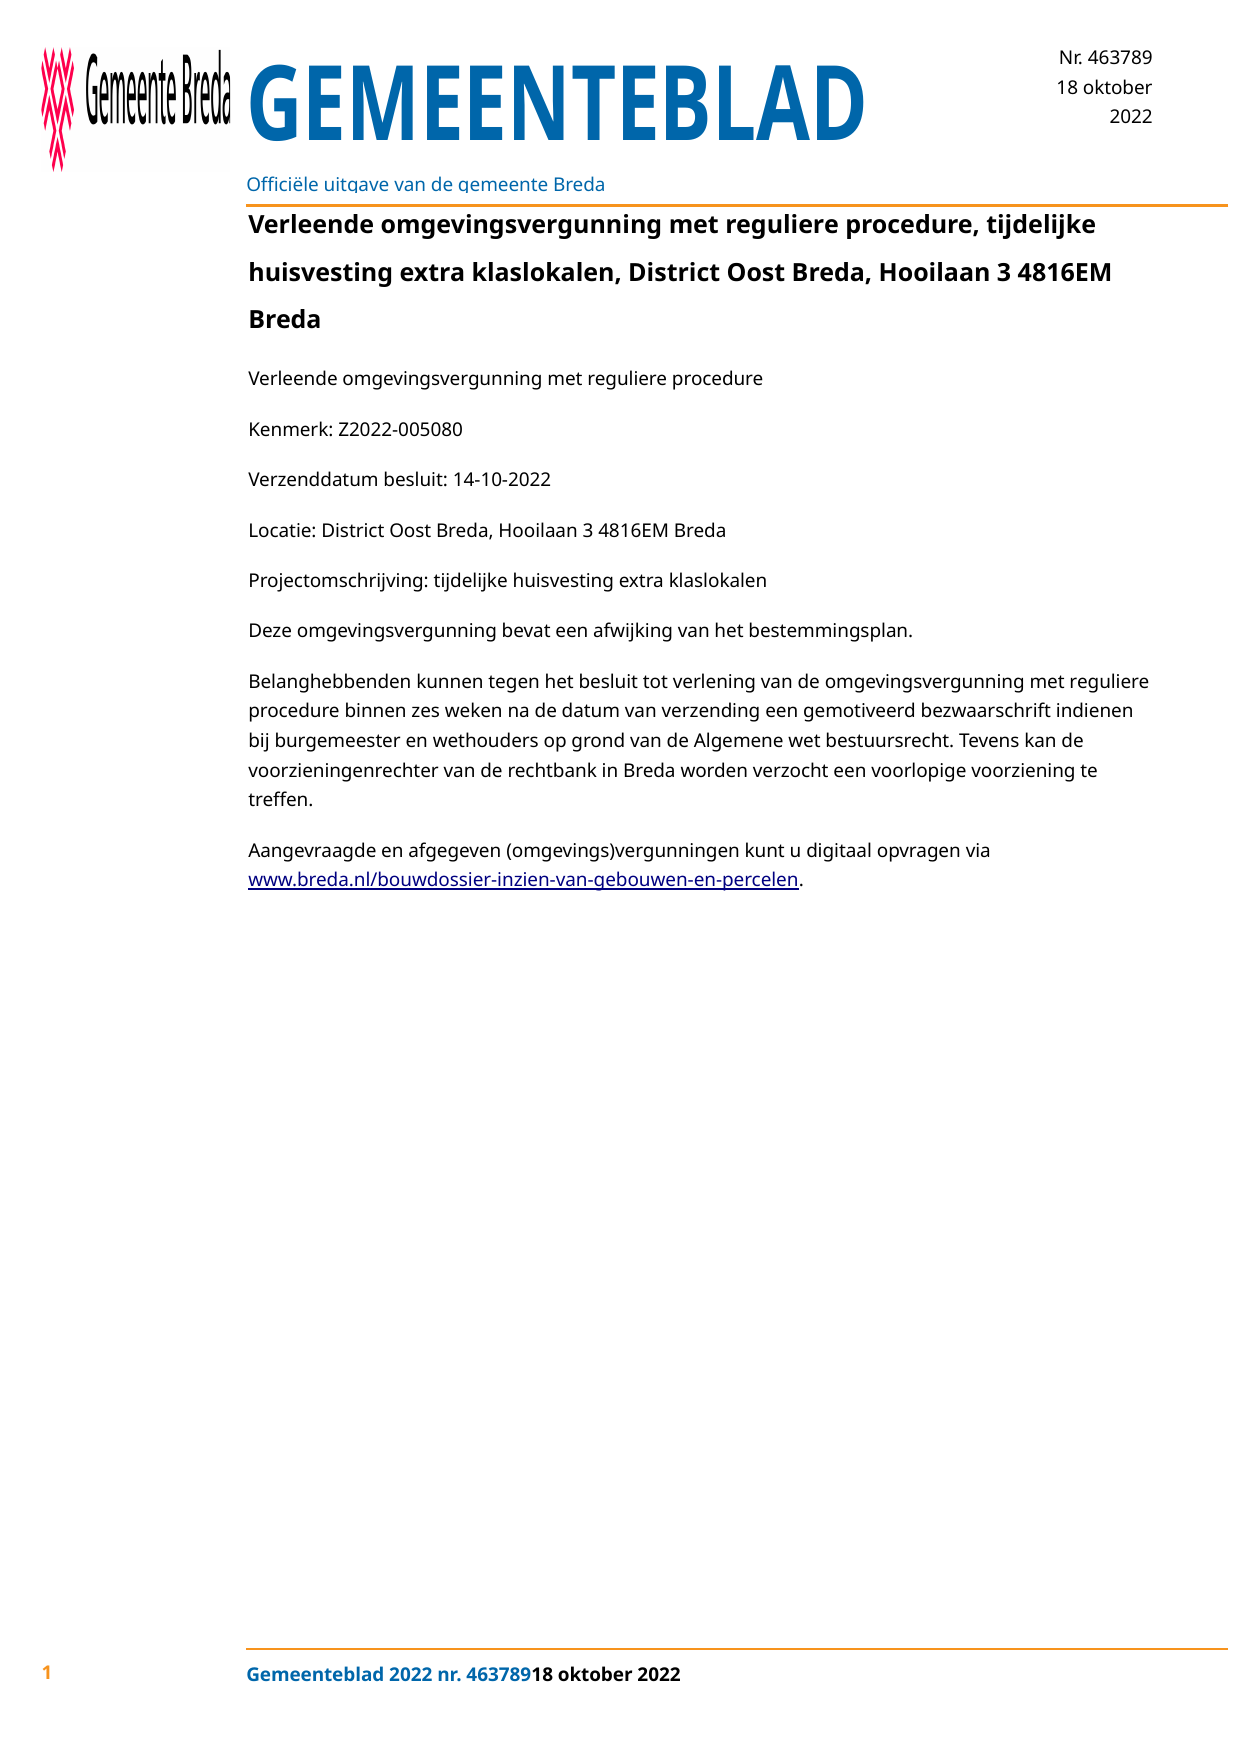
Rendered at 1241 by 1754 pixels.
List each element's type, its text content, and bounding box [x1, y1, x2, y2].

text Projectomschrijving: tijdelijke huisvesting extra klaslokalen [248, 567, 1152, 593]
text Verleende omgevingsvergunning met reguliere procedure [248, 366, 1152, 391]
text Verleende omgevingsvergunning met reguliere procedure, tijdelijke huisvesting extra klaslokalen, District Oost Breda, Hooilaan 3 4816EM Breda [248, 207, 1152, 336]
text Verzenddatum besluit: 14-10-2022 [248, 466, 1152, 492]
text Locatie: District Oost Breda, Hooilaan 3 4816EM Breda [248, 517, 1152, 542]
picture [41, 47, 231, 172]
text Kenmerk: Z2022-005080 [248, 416, 1152, 442]
text Belanghebbenden kunnen tegen het besluit tot verlening van de omgevingsvergunning met reguliere procedure binnen zes weken na de datum van verzending een gemotiveerd bezwaarschrift indienen bij burgemeester en wethouders op grond van de Algemene wet bestuursrecht. Tevens kan de voorzieningenrechter van de rechtbank in Breda worden verzocht een voorlopige voorziening te treffen. [248, 668, 1152, 812]
text Aangevraagde en afgegeven (omgevings)vergunningen kunt u digitaal opvragen via www.breda.nl/bouwdossier-inzien-van-gebouwen-en-percelen. [248, 837, 1152, 892]
text Deze omgevingsvergunning bevat een afwijking van het bestemmingsplan. [248, 618, 1152, 643]
